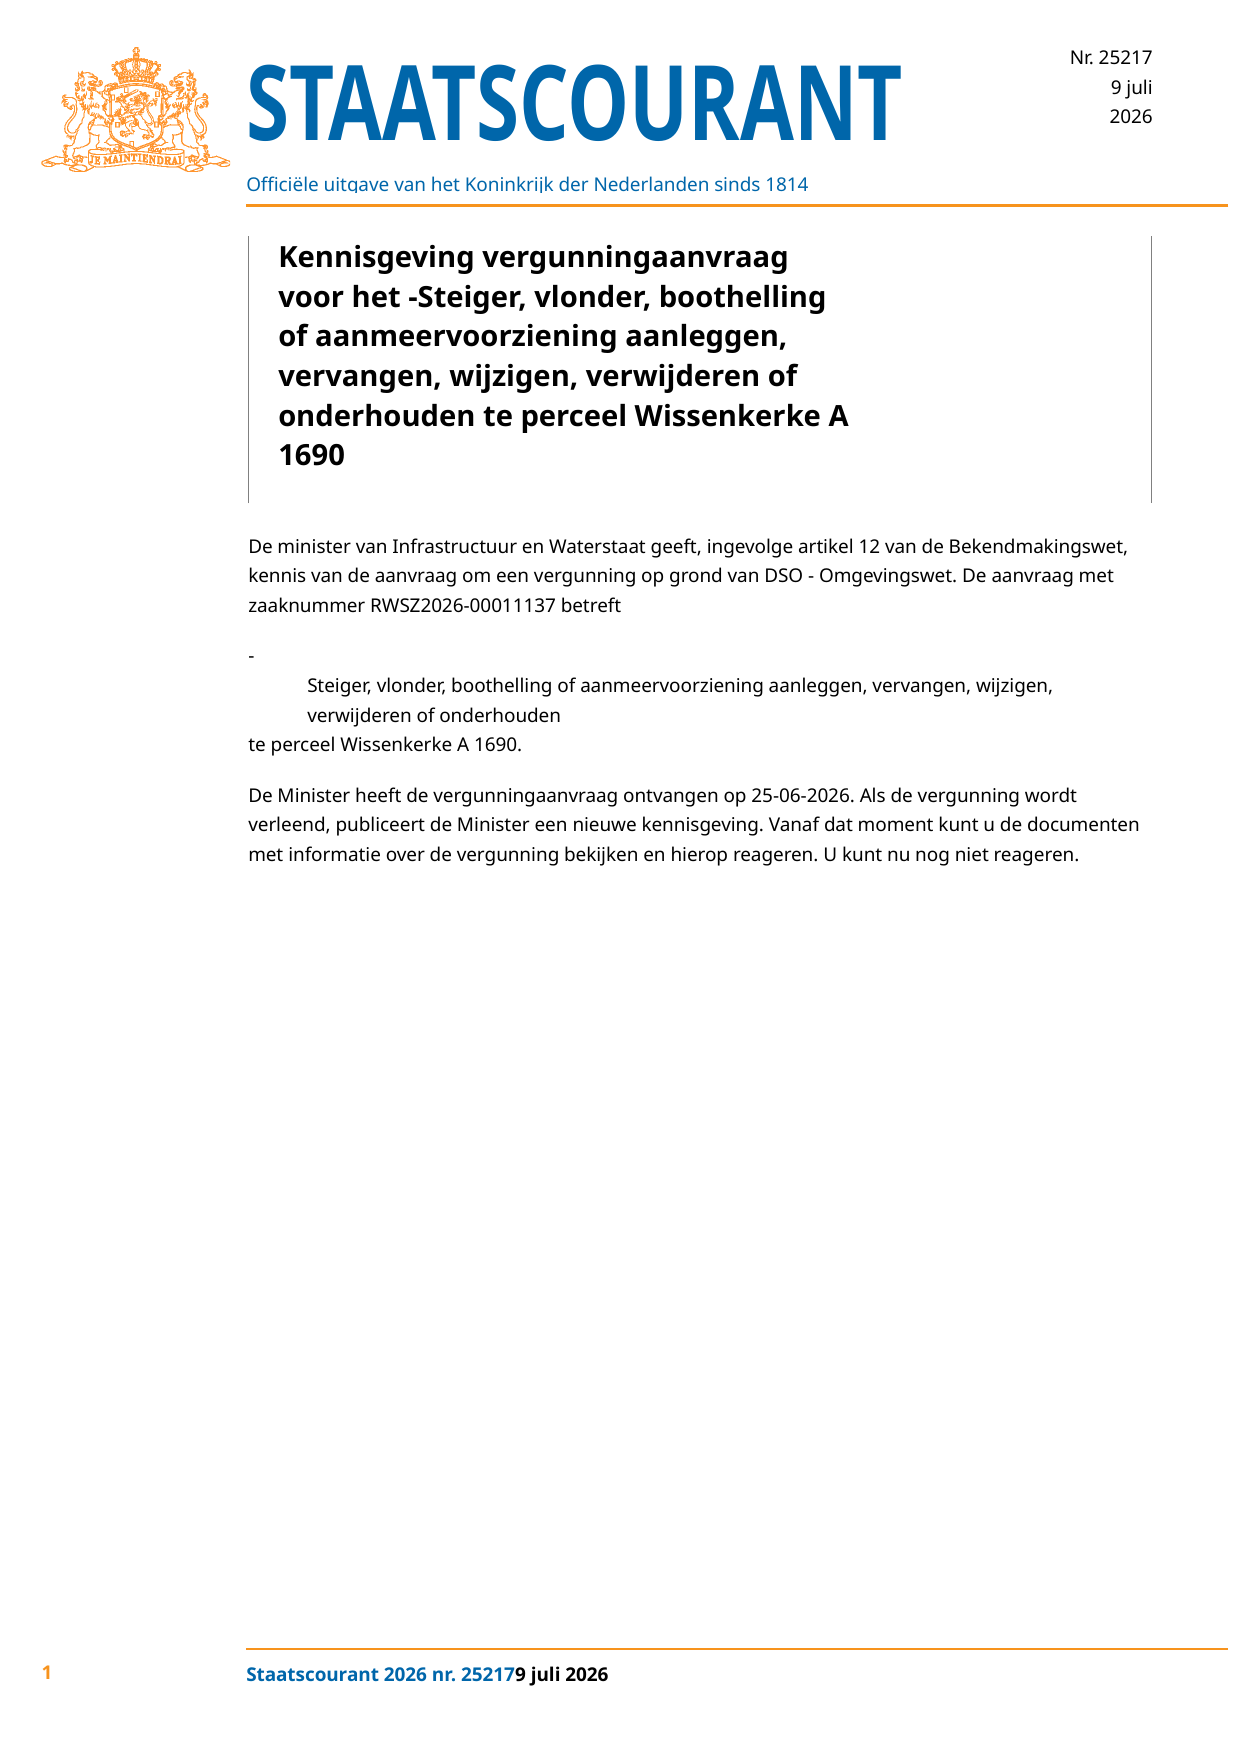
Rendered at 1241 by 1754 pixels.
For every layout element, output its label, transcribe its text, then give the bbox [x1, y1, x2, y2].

list Steiger, vlonder, boothelling of aanmeervoorziening aanleggen, vervangen, wijzigen, verwijderen of onderhouden [248, 672, 1152, 727]
table_header Kennisgeving vergunningaanvraag voor het -Steiger, vlonder, boothelling of aanmeervoorziening aanleggen, vervangen, wijzigen, verwijderen of onderhouden te perceel Wissenkerke A 1690 [249, 236, 850, 503]
table_header [1090, 236, 1151, 413]
picture [912, 236, 1090, 414]
table_header [850, 236, 912, 413]
text te perceel Wissenkerke A 1690. [248, 731, 1152, 757]
picture [41, 47, 231, 172]
text De minister van Infrastructuur en Waterstaat geeft, ingevolge artikel 12 van de Bekendmakingswet, kennis van de aanvraag om een vergunning op grond van DSO - Omgevingswet. De aanvraag met zaaknummer RWSZ2026-00011137 betreft [248, 533, 1152, 618]
text De Minister heeft de vergunningaanvraag ontvangen op 25-06-2026. Als de vergunning wordt verleend, publiceert de Minister een nieuwe kennisgeving. Vanaf dat moment kunt u de documenten met informatie over de vergunning bekijken en hierop reageren. U kunt nu nog niet reageren. [248, 782, 1152, 867]
table_header [850, 414, 1151, 503]
